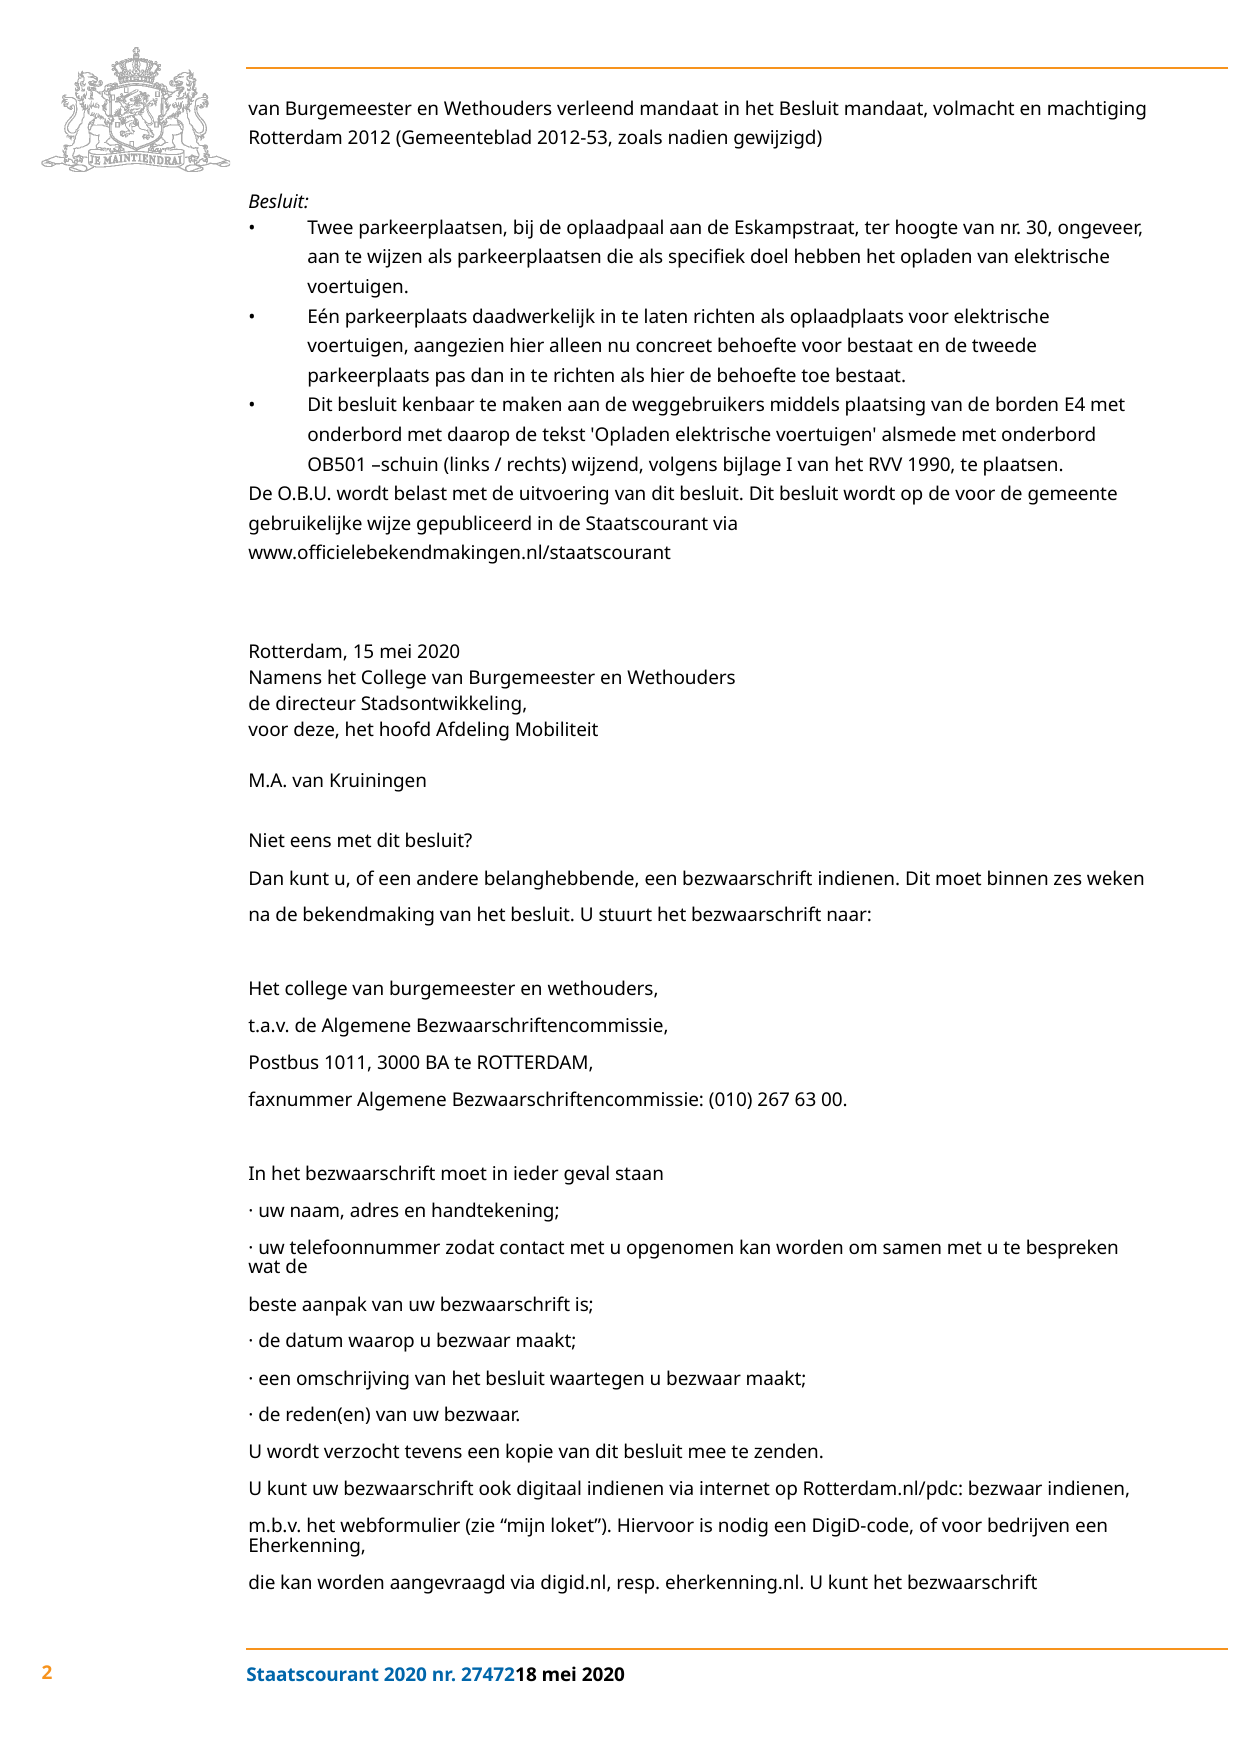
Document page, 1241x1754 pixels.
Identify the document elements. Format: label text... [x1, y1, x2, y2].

text faxnummer Algemene Bezwaarschriftencommissie: (010) 267 63 00. [248, 1091, 1152, 1111]
text U wordt verzocht tevens een kopie van dit besluit mee te zenden. [248, 1443, 1152, 1463]
text De O.B.U. wordt belast met de uitvoering van dit besluit. Dit besluit wordt op de voor de gemeente gebruikelijke wijze gepubliceerd in de Staatscourant via www.officielebekendmakingen.nl/staatscourant [248, 480, 1152, 565]
text · de reden(en) van uw bezwaar. [248, 1406, 1152, 1426]
text m.b.v. het webformulier (zie “mijn loket”). Hiervoor is nodig een DigiD-code, of voor bedrijven een Eherkenning, [248, 1517, 1152, 1556]
text na de bekendmaking van het besluit. U stuurt het bezwaarschrift naar: [248, 906, 1152, 926]
text · uw naam, adres en handtekening; [248, 1202, 1152, 1222]
text · de datum waarop u bezwaar maakt; [248, 1332, 1152, 1352]
text voor deze, het hoofd Afdeling Mobiliteit [248, 716, 1152, 742]
list Twee parkeerplaatsen, bij de oplaadpaal aan de Eskampstraat, ter hoogte van nr. 30, ongeveer, aan te wijzen als parkeerplaatsen die als specifiek doel hebben het opladen van elektrische voertuigen. [248, 214, 1152, 299]
list Dit besluit kenbaar te maken aan de weggebruikers middels plaatsing van de borden E4 met onderbord met daarop de tekst 'Opladen elektrische voertuigen' alsmede met onderbord OB501 –schuin (links / rechts) wijzend, volgens bijlage I van het RVV 1990, te plaatsen. [248, 392, 1152, 476]
text Besluit: [248, 188, 1152, 214]
text U kunt uw bezwaarschrift ook digitaal indienen via internet op Rotterdam.nl/pdc: bezwaar indienen, [248, 1480, 1152, 1500]
text Rotterdam, 15 mei 2020 [248, 639, 1152, 664]
text Postbus 1011, 3000 BA te ROTTERDAM, [248, 1054, 1152, 1074]
picture [41, 47, 231, 172]
text de directeur Stadsontwikkeling, [248, 690, 1152, 716]
text Niet eens met dit besluit? [248, 832, 1152, 852]
text van Burgemeester en Wethouders verleend mandaat in het Besluit mandaat, volmacht en machtiging Rotterdam 2012 (Gemeenteblad 2012-53, zoals nadien gewijzigd) [248, 95, 1152, 150]
text · een omschrijving van het besluit waartegen u bezwaar maakt; [248, 1369, 1152, 1389]
text In het bezwaarschrift moet in ieder geval staan [248, 1165, 1152, 1184]
list Eén parkeerplaats daadwerkelijk in te laten richten als oplaadplaats voor elektrische voertuigen, aangezien hier alleen nu concreet behoefte voor bestaat en de tweede parkeerplaats pas dan in te richten als hier de behoefte toe bestaat. [248, 303, 1152, 388]
text Het college van burgemeester en wethouders, [248, 980, 1152, 1000]
text Dan kunt u, of een andere belanghebbende, een bezwaarschrift indienen. Dit moet binnen zes weken [248, 869, 1152, 889]
text die kan worden aangevraagd via digid.nl, resp. eherkenning.nl. U kunt het bezwaarschrift [248, 1574, 1152, 1593]
text beste aanpak van uw bezwaarschrift is; [248, 1296, 1152, 1315]
text t.a.v. de Algemene Bezwaarschriftencommissie, [248, 1017, 1152, 1037]
text Namens het College van Burgemeester en Wethouders [248, 664, 1152, 690]
text M.A. van Kruiningen [248, 767, 1152, 793]
text · uw telefoonnummer zodat contact met u opgenomen kan worden om samen met u te bespreken wat de [248, 1239, 1152, 1278]
